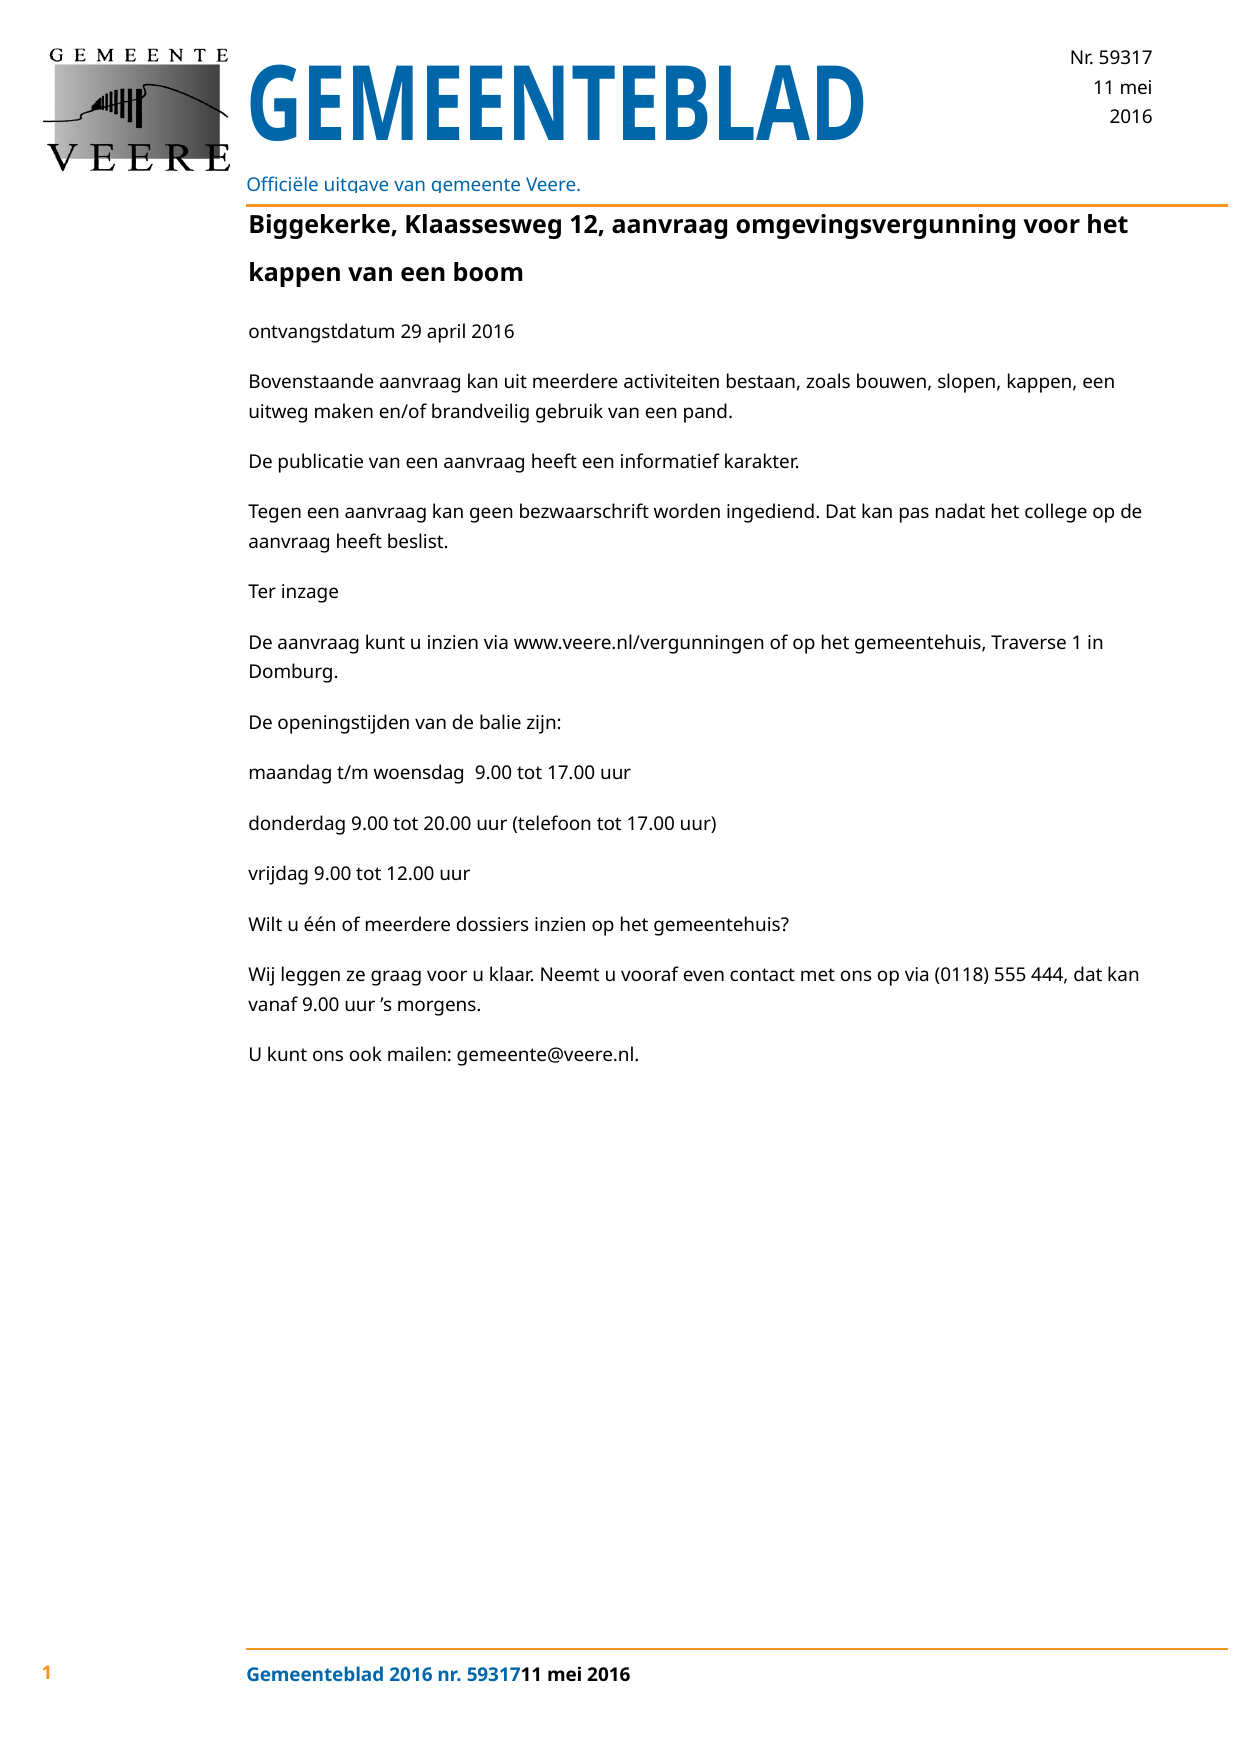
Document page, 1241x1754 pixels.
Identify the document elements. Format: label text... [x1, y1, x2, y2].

text ontvangstdatum 29 april 2016 [248, 318, 1152, 344]
text Biggekerke, Klaassesweg 12, aanvraag omgevingsvergunning voor het kappen van een boom [248, 207, 1152, 288]
text Ter inzage [248, 579, 1152, 604]
text donderdag 9.00 tot 20.00 uur (telefoon tot 17.00 uur) [248, 810, 1152, 836]
picture [41, 47, 231, 172]
text maandag t/m woensdag 9.00 tot 17.00 uur [248, 759, 1152, 785]
text Bovenstaande aanvraag kan uit meerdere activiteiten bestaan, zoals bouwen, slopen, kappen, een uitweg maken en/of brandveilig gebruik van een pand. [248, 368, 1152, 424]
text vrijdag 9.00 tot 12.00 uur [248, 860, 1152, 886]
text De publicatie van een aanvraag heeft een informatief karakter. [248, 448, 1152, 474]
text De aanvraag kunt u inzien via www.veere.nl/vergunningen of op het gemeentehuis, Traverse 1 in Domburg. [248, 629, 1152, 684]
text Wij leggen ze graag voor u klaar. Neemt u vooraf even contact met ons op via (0118) 555 444, dat kan vanaf 9.00 uur ’s morgens. [248, 961, 1152, 1017]
text De openingstijden van de balie zijn: [248, 709, 1152, 735]
text Tegen een aanvraag kan geen bezwaarschrift worden ingediend. Dat kan pas nadat het college op de aanvraag heeft beslist. [248, 499, 1152, 554]
text Wilt u één of meerdere dossiers inzien op het gemeentehuis? [248, 911, 1152, 937]
text U kunt ons ook mailen: gemeente@veere.nl. [248, 1041, 1152, 1067]
